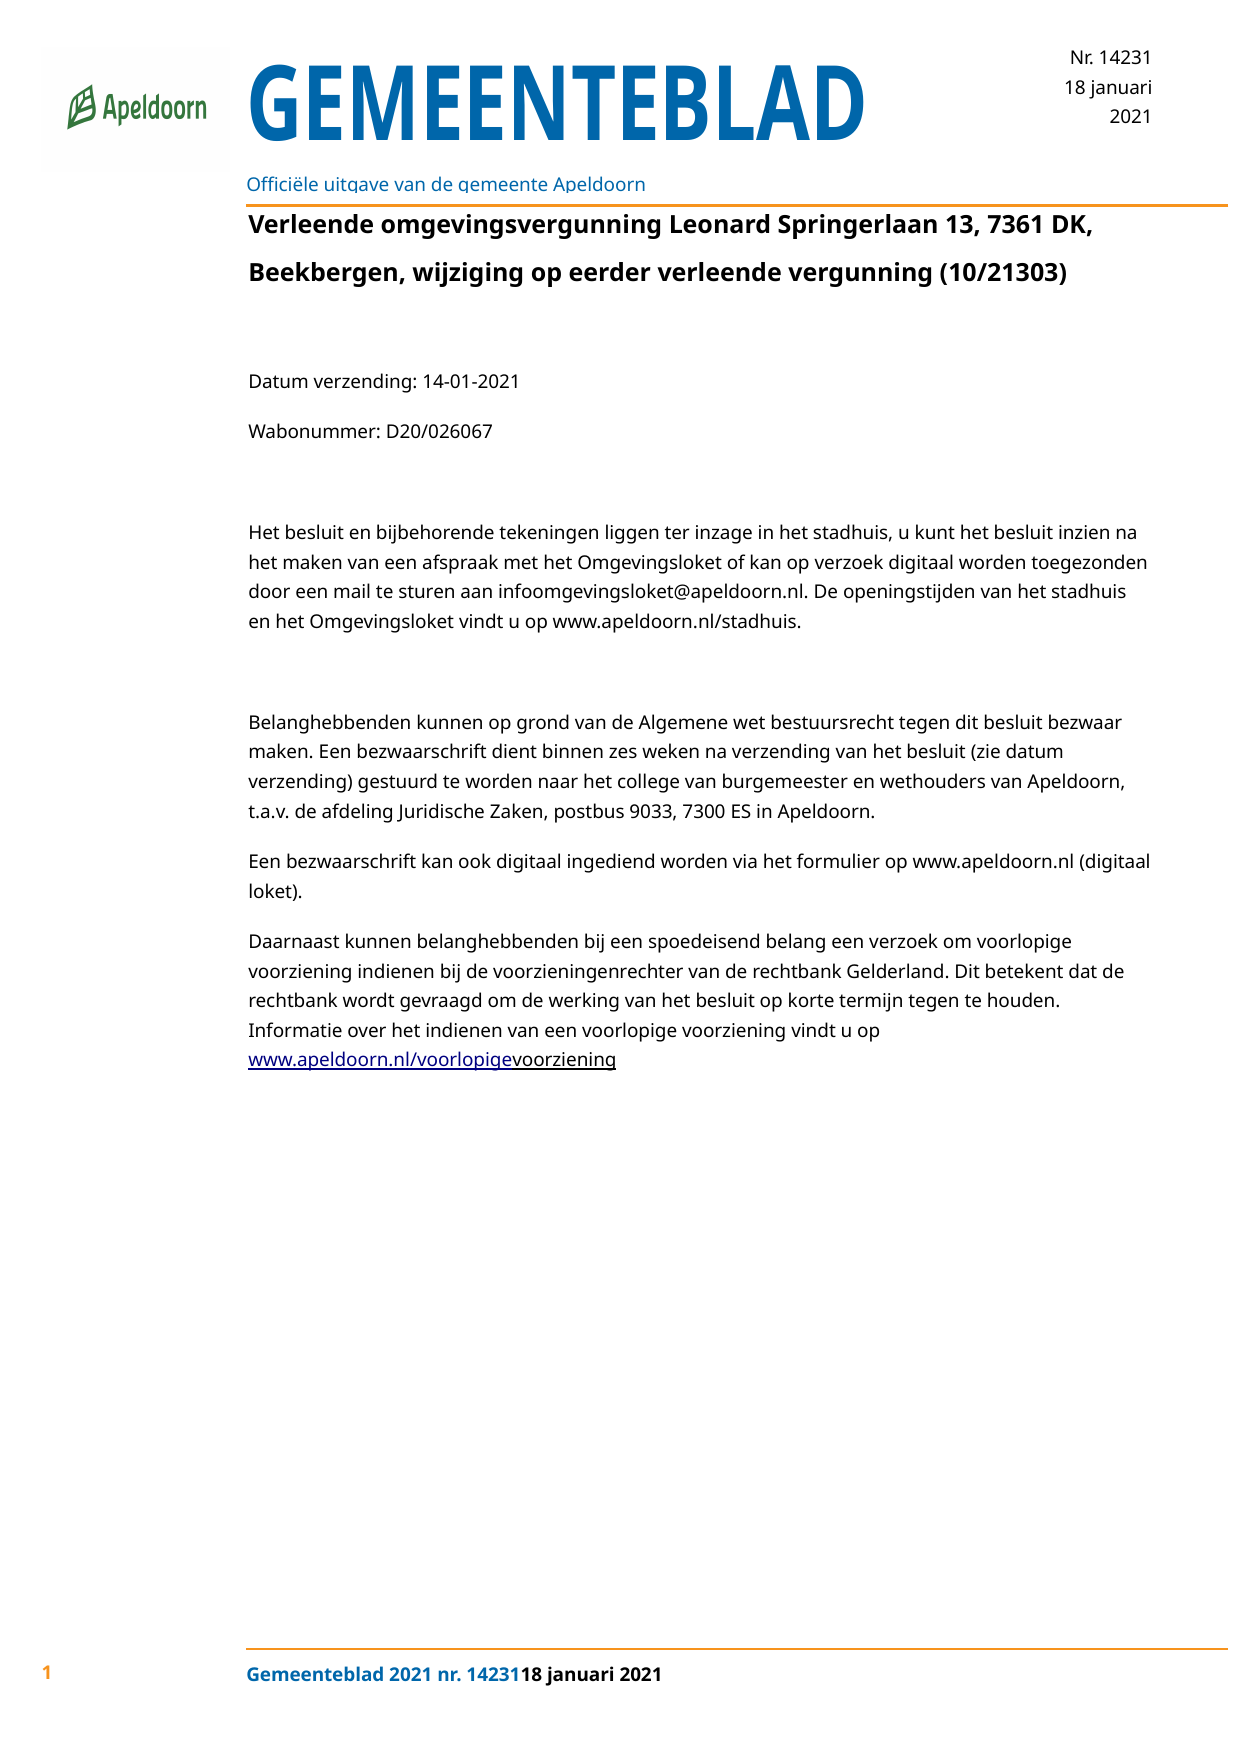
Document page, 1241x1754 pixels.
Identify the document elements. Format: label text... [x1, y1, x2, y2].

text Datum verzending: 14-01-2021 [248, 368, 1152, 394]
text Belanghebbenden kunnen op grond van de Algemene wet bestuursrecht tegen dit besluit bezwaar maken. Een bezwaarschrift dient binnen zes weken na verzending van het besluit (zie datum verzending) gestuurd te worden naar het college van burgemeester en wethouders van Apeldoorn, t.a.v. de afdeling Juridische Zaken, postbus 9033, 7300 ES in Apeldoorn. [248, 709, 1152, 824]
text Verleende omgevingsvergunning Leonard Springerlaan 13, 7361 DK, Beekbergen, wijziging op eerder verleende vergunning (10/21303) [248, 207, 1152, 288]
text Het besluit en bijbehorende tekeningen liggen ter inzage in het stadhuis, u kunt het besluit inzien na het maken van een afspraak met het Omgevingsloket of kan op verzoek digitaal worden toegezonden door een mail te sturen aan infoomgevingsloket@apeldoorn.nl. De openingstijden van het stadhuis en het Omgevingsloket vindt u op www.apeldoorn.nl/stadhuis. [248, 519, 1152, 634]
picture [41, 47, 231, 172]
text Wabonummer: D20/026067 [248, 419, 1152, 444]
text Een bezwaarschrift kan ook digitaal ingediend worden via het formulier op www.apeldoorn.nl (digitaal loket). [248, 848, 1152, 904]
text Daarnaast kunnen belanghebbenden bij een spoedeisend belang een verzoek om voorlopige voorziening indienen bij de voorzieningenrechter van de rechtbank Gelderland. Dit betekent dat de rechtbank wordt gevraagd om de werking van het besluit op korte termijn tegen te houden. Informatie over het indienen van een voorlopige voorziening vindt u op www.apeldoorn.nl/voorlopigevoorziening [248, 928, 1152, 1072]
